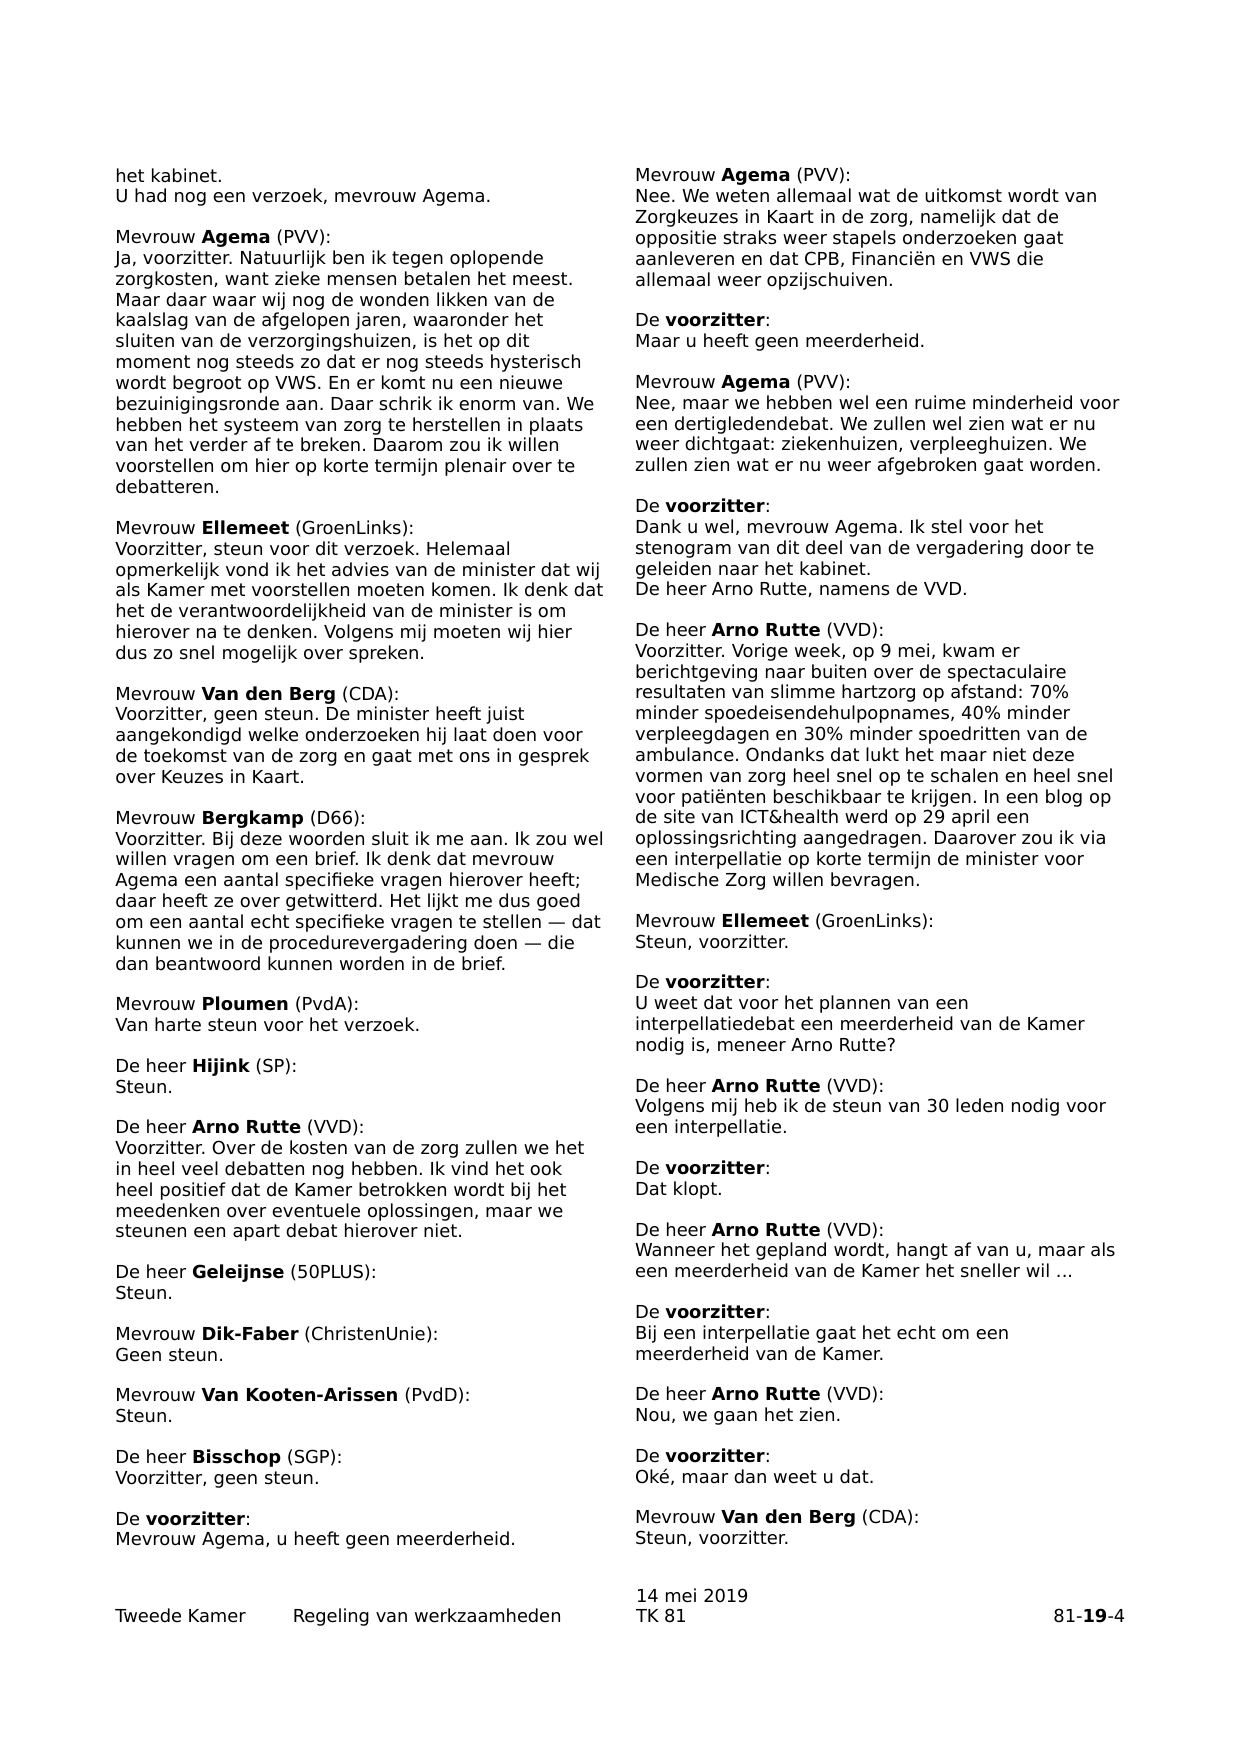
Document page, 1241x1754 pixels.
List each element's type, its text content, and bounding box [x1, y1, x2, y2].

text Nee. We weten allemaal wat de uitkomst wordt van Zorgkeuzes in Kaart in de zorg, namelijk dat de oppositie straks weer stapels onderzoeken gaat aanleveren en dat CPB, Financiën en VWS die allemaal weer opzijschuiven. [635, 186, 1125, 290]
text Ja, voorzitter. Natuurlijk ben ik tegen oplopende zorgkosten, want zieke mensen betalen het meest. Maar daar waar wij nog de wonden likken van de kaalslag van de afgelopen jaren, waaronder het sluiten van de verzorgingshuizen, is het op dit moment nog steeds zo dat er nog steeds hysterisch wordt begroot op VWS. En er komt nu een nieuwe bezuinigingsronde aan. Daar schrik ik enorm van. We hebben het systeem van zorg te herstellen in plaats van het verder af te breken. Daarom zou ik willen voorstellen om hier op korte termijn plenair over te debatteren. [115, 248, 605, 498]
text Voorzitter, steun voor dit verzoek. Helemaal opmerkelijk vond ik het advies van de minister dat wij als Kamer met voorstellen moeten komen. Ik denk dat het de verantwoordelijkheid van de minister is om hierover na te denken. Volgens mij moeten wij hier dus zo snel mogelijk over spreken. [115, 538, 605, 663]
text De heer Arno Rutte (VVD): [635, 1075, 1125, 1096]
text De voorzitter: [115, 1508, 605, 1529]
text De voorzitter: [635, 1302, 1125, 1322]
text U had nog een verzoek, mevrouw Agema. [115, 186, 605, 207]
text Mevrouw Dik-Faber (ChristenUnie): [115, 1324, 605, 1344]
text De voorzitter: [635, 1446, 1125, 1466]
text Mevrouw Agema (PVV): [635, 372, 1125, 392]
text het kabinet. [115, 165, 605, 186]
text Oké, maar dan weet u dat. [635, 1466, 1125, 1487]
text Dank u wel, mevrouw Agema. Ik stel voor het stenogram van dit deel van de vergadering door te geleiden naar het kabinet. [635, 517, 1125, 579]
text Steun. [115, 1076, 605, 1097]
text Voorzitter. Over de kosten van de zorg zullen we het in heel veel debatten nog hebben. Ik vind het ook heel positief dat de Kamer betrokken wordt bij het meedenken over eventuele oplossingen, maar we steunen een apart debat hierover niet. [115, 1138, 605, 1242]
text Steun. [115, 1406, 605, 1427]
text De voorzitter: [635, 496, 1125, 517]
text De heer Arno Rutte (VVD): [115, 1117, 605, 1138]
text Mevrouw Agema (PVV): [635, 165, 1125, 186]
text U weet dat voor het plannen van een interpellatiedebat een meerderheid van de Kamer nodig is, meneer Arno Rutte? [635, 993, 1125, 1055]
text Voorzitter, geen steun. [115, 1467, 605, 1488]
text Mevrouw Ellemeet (GroenLinks): [635, 911, 1125, 931]
text Van harte steun voor het verzoek. [115, 1015, 605, 1036]
text Dat klopt. [635, 1178, 1125, 1199]
text De voorzitter: [635, 1158, 1125, 1178]
text De voorzitter: [635, 310, 1125, 331]
text Maar u heeft geen meerderheid. [635, 331, 1125, 352]
text Wanneer het gepland wordt, hangt af van u, maar als een meerderheid van de Kamer het sneller wil ... [635, 1240, 1125, 1282]
text Voorzitter. Bij deze woorden sluit ik me aan. Ik zou wel willen vragen om een brief. Ik denk dat mevrouw Agema een aantal specifieke vragen hierover heeft; daar heeft ze over getwitterd. Het lijkt me dus goed om een aantal echt specifieke vragen te stellen — dat kunnen we in de procedurevergadering doen — die dan beantwoord kunnen worden in de brief. [115, 828, 605, 974]
text De heer Arno Rutte (VVD): [635, 1219, 1125, 1240]
text De heer Arno Rutte (VVD): [635, 620, 1125, 641]
text Steun, voorzitter. [635, 1528, 1125, 1549]
text Mevrouw Bergkamp (D66): [115, 807, 605, 828]
text Voorzitter. Vorige week, op 9 mei, kwam er berichtgeving naar buiten over de spectaculaire resultaten van slimme hartzorg op afstand: 70% minder spoedeisendehulpopnames, 40% minder verpleegdagen en 30% minder spoedritten van de ambulance. Ondanks dat lukt het maar niet deze vormen van zorg heel snel op te schalen en heel snel voor patiënten beschikbaar te krijgen. In een blog op de site van ICT&health werd op 29 april een oplossingsrichting aangedragen. Daarover zou ik via een interpellatie op korte termijn de minister voor Medische Zorg willen bevragen. [635, 641, 1125, 891]
text De voorzitter: [635, 972, 1125, 993]
text Bij een interpellatie gaat het echt om een meerderheid van de Kamer. [635, 1322, 1125, 1364]
text Mevrouw Agema, u heeft geen meerderheid. [115, 1529, 605, 1550]
text Mevrouw Van Kooten-Arissen (PvdD): [115, 1385, 605, 1406]
text Geen steun. [115, 1344, 605, 1365]
text De heer Arno Rutte (VVD): [635, 1384, 1125, 1405]
text Mevrouw Ellemeet (GroenLinks): [115, 518, 605, 538]
text Mevrouw Van den Berg (CDA): [115, 683, 605, 704]
text De heer Hijink (SP): [115, 1056, 605, 1076]
text Steun. [115, 1283, 605, 1304]
text Mevrouw Agema (PVV): [115, 227, 605, 248]
text De heer Arno Rutte, namens de VVD. [635, 579, 1125, 600]
text Nou, we gaan het zien. [635, 1405, 1125, 1426]
text Mevrouw Van den Berg (CDA): [635, 1507, 1125, 1528]
text Voorzitter, geen steun. De minister heeft juist aangekondigd welke onderzoeken hij laat doen voor de toekomst van de zorg en gaat met ons in gesprek over Keuzes in Kaart. [115, 704, 605, 787]
text De heer Bisschop (SGP): [115, 1447, 605, 1467]
text Mevrouw Ploumen (PvdA): [115, 994, 605, 1015]
text Volgens mij heb ik de steun van 30 leden nodig voor een interpellatie. [635, 1096, 1125, 1138]
text Steun, voorzitter. [635, 931, 1125, 952]
text Nee, maar we hebben wel een ruime minderheid voor een dertigledendebat. We zullen wel zien wat er nu weer dichtgaat: ziekenhuizen, verpleeghuizen. We zullen zien wat er nu weer afgebroken gaat worden. [635, 392, 1125, 476]
text De heer Geleijnse (50PLUS): [115, 1262, 605, 1283]
